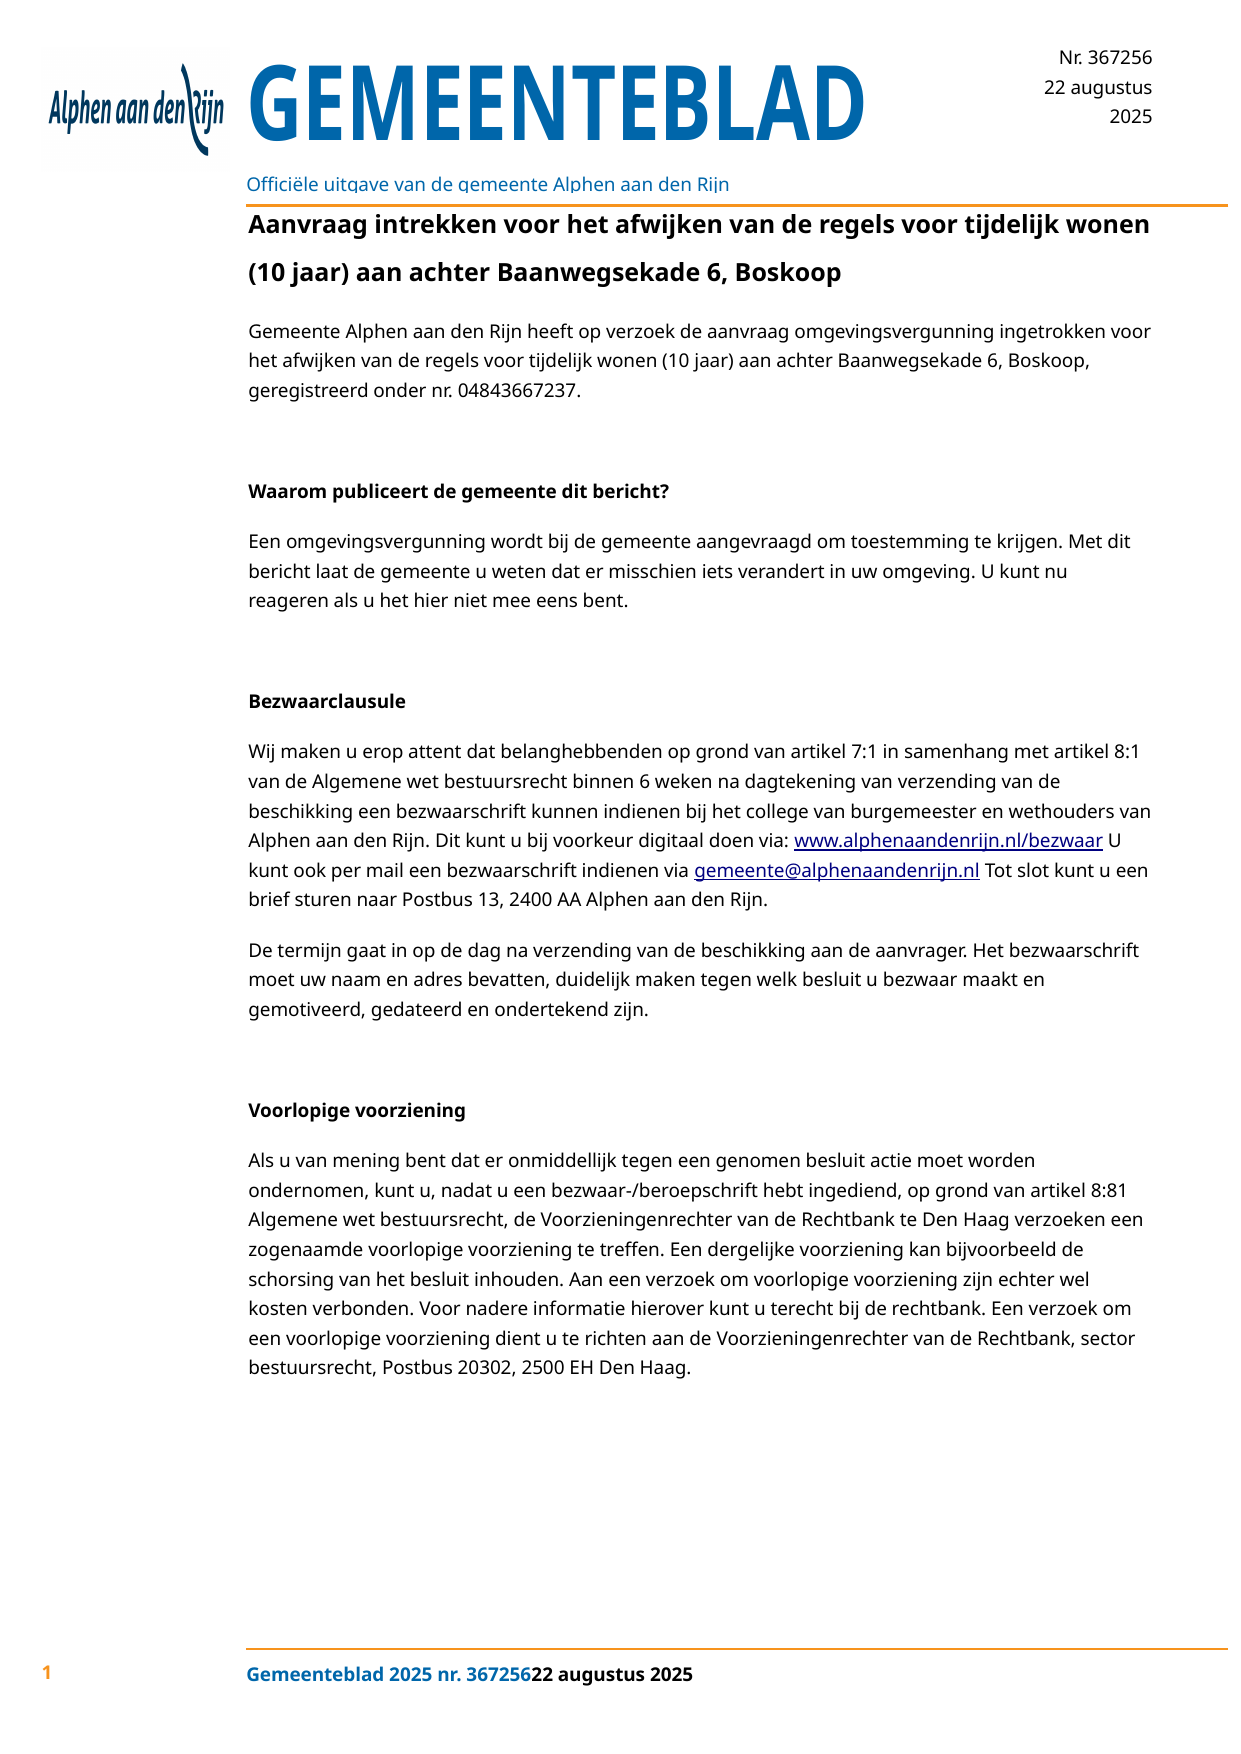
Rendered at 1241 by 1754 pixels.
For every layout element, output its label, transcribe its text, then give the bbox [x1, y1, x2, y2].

text Voorlopige voorziening [248, 1097, 1152, 1123]
text De termijn gaat in op de dag na verzending van de beschikking aan de aanvrager. Het bezwaarschrift moet uw naam en adres bevatten, duidelijk maken tegen welk besluit u bezwaar maakt en gemotiveerd, gedateerd en ondertekend zijn. [248, 937, 1152, 1022]
picture [41, 47, 231, 172]
text Gemeente Alphen aan den Rijn heeft op verzoek de aanvraag omgevingsvergunning ingetrokken voor het afwijken van de regels voor tijdelijk wonen (10 jaar) aan achter Baanwegsekade 6, Boskoop, geregistreerd onder nr. 04843667237. [248, 318, 1152, 403]
text Wij maken u erop attent dat belanghebbenden op grond van artikel 7:1 in samenhang met artikel 8:1 van de Algemene wet bestuursrecht binnen 6 weken na dagtekening van verzending van de beschikking een bezwaarschrift kunnen indienen bij het college van burgemeester en wethouders van Alphen aan den Rijn. Dit kunt u bij voorkeur digitaal doen via: www.alphenaandenrijn.nl/bezwaar U kunt ook per mail een bezwaarschrift indienen via gemeente@alphenaandenrijn.nl Tot slot kunt u een brief sturen naar Postbus 13, 2400 AA Alphen aan den Rijn. [248, 739, 1152, 912]
text Bezwaarclausule [248, 688, 1152, 714]
text Een omgevingsvergunning wordt bij de gemeente aangevraagd om toestemming te krijgen. Met dit bericht laat de gemeente u weten dat er misschien iets verandert in uw omgeving. U kunt nu reageren als u het hier niet mee eens bent. [248, 528, 1152, 613]
text Aanvraag intrekken voor het afwijken van de regels voor tijdelijk wonen (10 jaar) aan achter Baanwegsekade 6, Boskoop [248, 207, 1152, 288]
text Als u van mening bent dat er onmiddellijk tegen een genomen besluit actie moet worden ondernomen, kunt u, nadat u een bezwaar-/beroepschrift hebt ingediend, op grond van artikel 8:81 Algemene wet bestuursrecht, de Voorzieningenrechter van de Rechtbank te Den Haag verzoeken een zogenaamde voorlopige voorziening te treffen. Een dergelijke voorziening kan bijvoorbeeld de schorsing van het besluit inhouden. Aan een verzoek om voorlopige voorziening zijn echter wel kosten verbonden. Voor nadere informatie hierover kunt u terecht bij de rechtbank. Een verzoek om een voorlopige voorziening dient u te richten aan de Voorzieningenrechter van de Rechtbank, sector bestuursrecht, Postbus 20302, 2500 EH Den Haag. [248, 1147, 1152, 1380]
text Waarom publiceert de gemeente dit bericht? [248, 478, 1152, 504]
